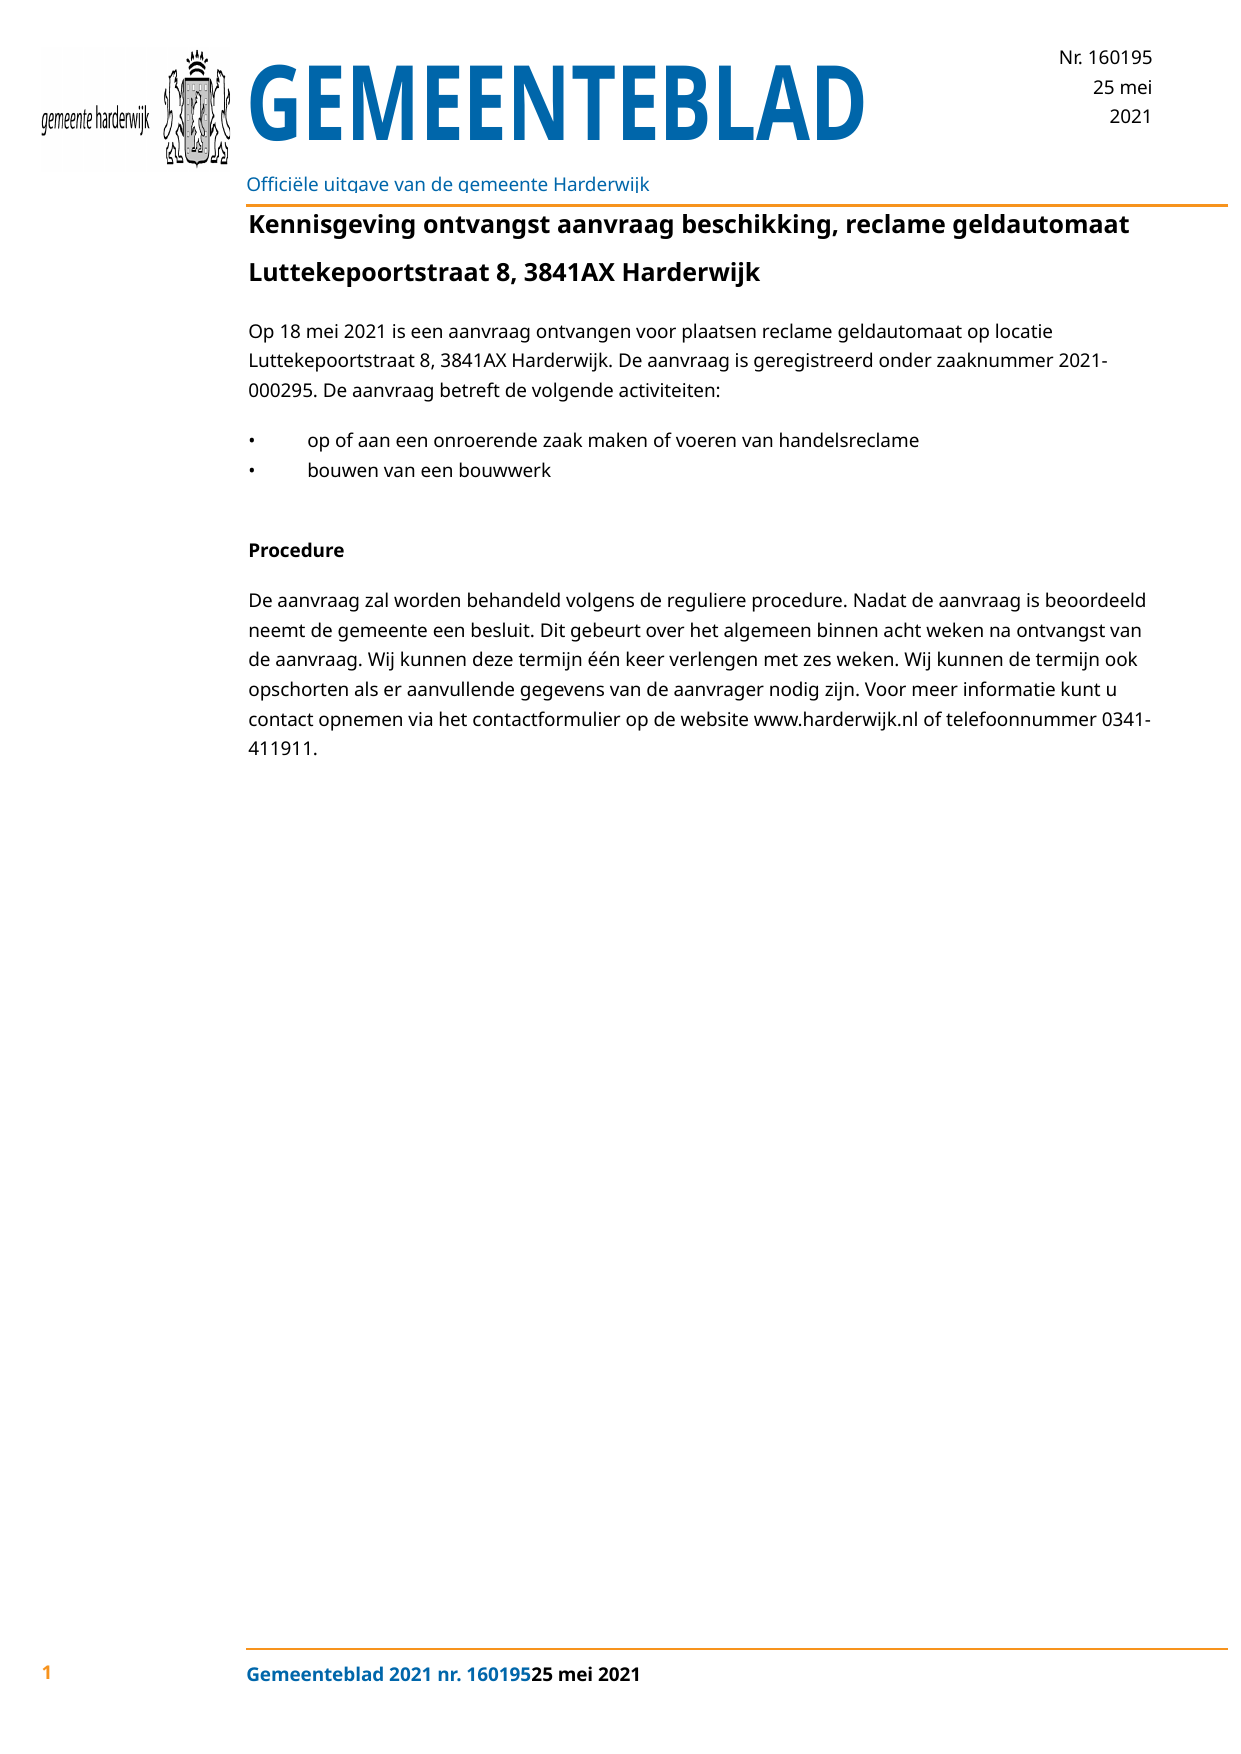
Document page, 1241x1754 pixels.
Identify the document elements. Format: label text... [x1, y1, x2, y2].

list op of aan een onroerende zaak maken of voeren van handelsreclame [248, 427, 1152, 453]
list bouwen van een bouwwerk [248, 457, 1152, 483]
text Kennisgeving ontvangst aanvraag beschikking, reclame geldautomaat Luttekepoortstraat 8, 3841AX Harderwijk [248, 207, 1152, 288]
text Procedure [248, 537, 1152, 563]
text Op 18 mei 2021 is een aanvraag ontvangen voor plaatsen reclame geldautomaat op locatie Luttekepoortstraat 8, 3841AX Harderwijk. De aanvraag is geregistreerd onder zaaknummer 2021-000295. De aanvraag betreft de volgende activiteiten: [248, 318, 1152, 403]
picture [41, 47, 231, 172]
text De aanvraag zal worden behandeld volgens de reguliere procedure. Nadat de aanvraag is beoordeeld neemt de gemeente een besluit. Dit gebeurt over het algemeen binnen acht weken na ontvangst van de aanvraag. Wij kunnen deze termijn één keer verlengen met zes weken. Wij kunnen de termijn ook opschorten als er aanvullende gegevens van de aanvrager nodig zijn. Voor meer informatie kunt u contact opnemen via het contactformulier op de website www.harderwijk.nl of telefoonnummer 0341-411911. [248, 587, 1152, 761]
